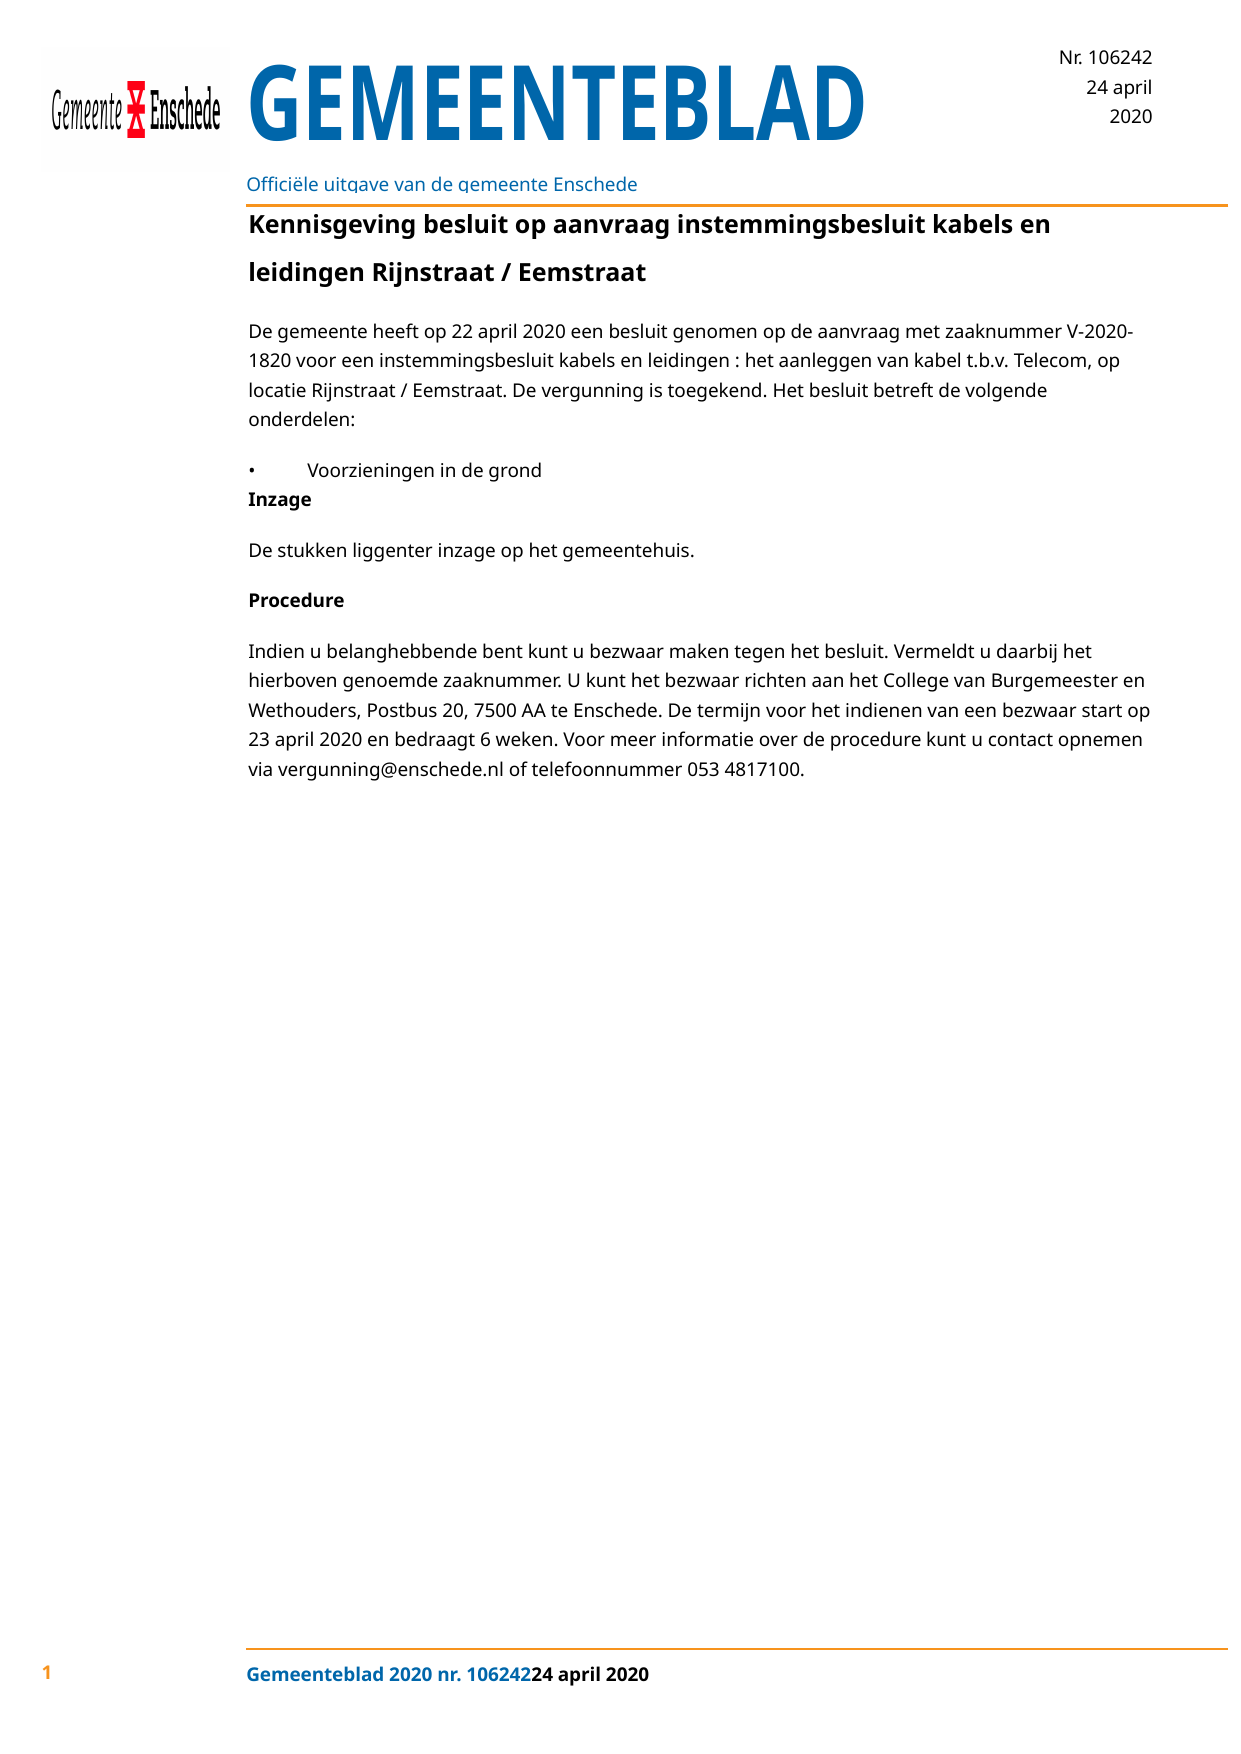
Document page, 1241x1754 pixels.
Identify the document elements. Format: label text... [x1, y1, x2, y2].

list Voorzieningen in de grond [248, 457, 1152, 483]
text Procedure [248, 587, 1152, 613]
picture [41, 47, 231, 172]
text De stukken liggenter inzage op het gemeentehuis. [248, 537, 1152, 563]
text Kennisgeving besluit op aanvraag instemmingsbesluit kabels en leidingen Rijnstraat / Eemstraat [248, 207, 1152, 288]
text Inzage [248, 487, 1152, 512]
text Indien u belanghebbende bent kunt u bezwaar maken tegen het besluit. Vermeldt u daarbij het hierboven genoemde zaaknummer. U kunt het bezwaar richten aan het College van Burgemees­ter en Wethouders, Postbus 20, 7500 AA te Enschede. De termijn voor het indienen van een bezwaar start op 23 april 2020 en bedraagt 6 weken. Voor meer informatie over de procedure kunt u contact opnemen via vergunning@enschede.nl of telefoonnummer 053 4817100. [248, 638, 1152, 782]
text De gemeente heeft op 22 april 2020 een besluit genomen op de aanvraag met zaaknummer V-2020-1820 voor een instemmingsbesluit kabels en leidingen : het aanleggen van kabel t.b.v. Telecom, op locatie Rijnstraat / Eemstraat. De vergunning is toegekend. Het besluit betreft de volgende onderdelen: [248, 318, 1152, 432]
